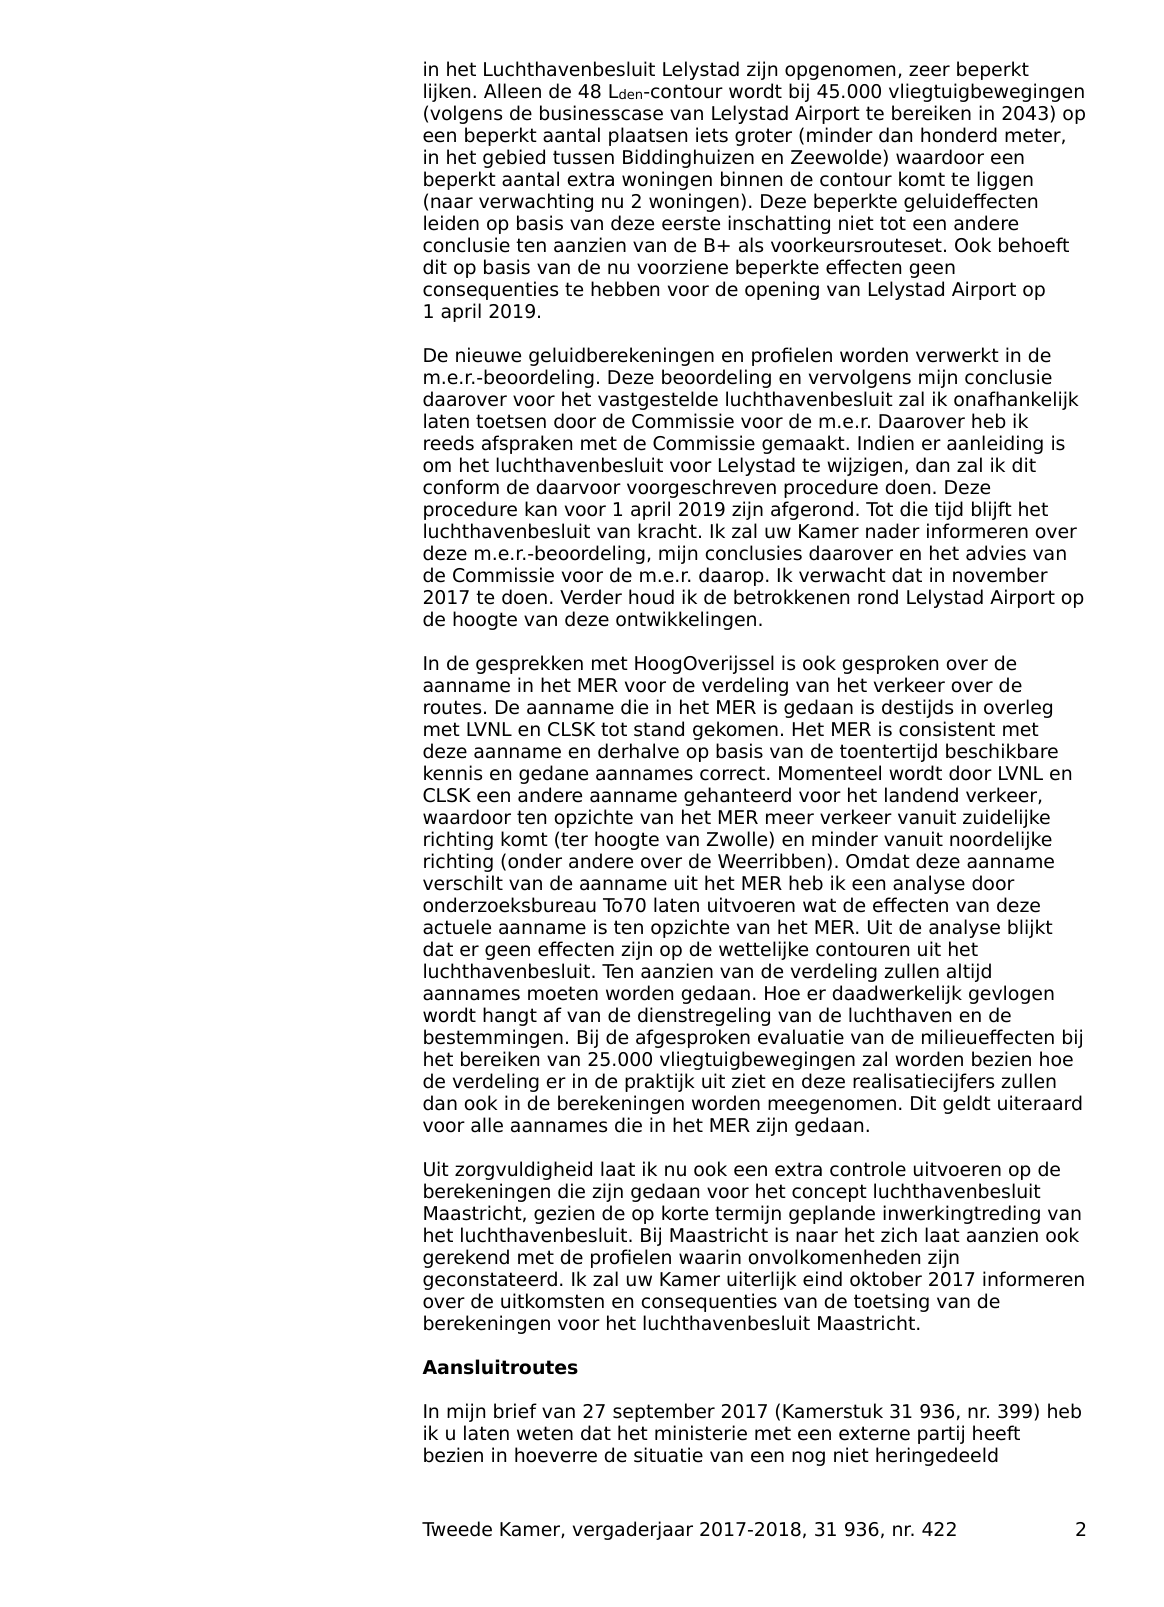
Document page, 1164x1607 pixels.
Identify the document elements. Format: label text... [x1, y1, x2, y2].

text Uit zorgvuldigheid laat ik nu ook een extra controle uitvoeren op de berekeningen die zijn gedaan voor het concept luchthavenbesluit Maastricht, gezien de op korte termijn geplande inwerkingtreding van het luchthavenbesluit. Bij Maastricht is naar het zich laat aanzien ook gerekend met de profielen waarin onvolkomenheden zijn geconstateerd. Ik zal uw Kamer uiterlijk eind oktober 2017 informeren over de uitkomsten en consequenties van de toetsing van de berekeningen voor het luchthavenbesluit Maastricht. [422, 1159, 1087, 1334]
text In mijn brief van 27 september 2017 (Kamerstuk 31 936, nr. 399) heb ik u laten weten dat het ministerie met een externe partij heeft bezien in hoeverre de situatie van een nog niet heringedeeld [422, 1401, 1087, 1467]
text in het Luchthavenbesluit Lelystad zijn opgenomen, zeer beperkt lijken. Alleen de 48 Lden-contour wordt bij 45.000 vliegtuigbewegingen (volgens de businesscase van Lelystad Airport te bereiken in 2043) op een beperkt aantal plaatsen iets groter (minder dan honderd meter, in het gebied tussen Biddinghuizen en Zeewolde) waardoor een beperkt aantal extra woningen binnen de contour komt te liggen (naar verwachting nu 2 woningen). Deze beperkte geluideffecten leiden op basis van deze eerste inschatting niet tot een andere conclusie ten aanzien van de B+ als voorkeursrouteset. Ook behoeft dit op basis van de nu voorziene beperkte effecten geen consequenties te hebben voor de opening van Lelystad Airport op 1 april 2019. [422, 59, 1087, 323]
text In de gesprekken met HoogOverijssel is ook gesproken over de aanname in het MER voor de verdeling van het verkeer over de routes. De aanname die in het MER is gedaan is destijds in overleg met LVNL en CLSK tot stand gekomen. Het MER is consistent met deze aanname en derhalve op basis van de toentertijd beschikbare kennis en gedane aannames correct. Momenteel wordt door LVNL en CLSK een andere aanname gehanteerd voor het landend verkeer, waardoor ten opzichte van het MER meer verkeer vanuit zuidelijke richting komt (ter hoogte van Zwolle) en minder vanuit noordelijke richting (onder andere over de Weerribben). Omdat deze aanname verschilt van de aanname uit het MER heb ik een analyse door onderzoeksbureau To70 laten uitvoeren wat de effecten van deze actuele aanname is ten opzichte van het MER. Uit de analyse blijkt dat er geen effecten zijn op de wettelijke contouren uit het luchthavenbesluit. Ten aanzien van de verdeling zullen altijd aannames moeten worden gedaan. Hoe er daadwerkelijk gevlogen wordt hangt af van de dienstregeling van de luchthaven en de bestemmingen. Bij de afgesproken evaluatie van de milieueffecten bij het bereiken van 25.000 vliegtuigbewegingen zal worden bezien hoe de verdeling er in de praktijk uit ziet en deze realisatiecijfers zullen dan ook in de berekeningen worden meegenomen. Dit geldt uiteraard voor alle aannames die in het MER zijn gedaan. [422, 653, 1087, 1136]
text De nieuwe geluidberekeningen en profielen worden verwerkt in de m.e.r.-beoordeling. Deze beoordeling en vervolgens mijn conclusie daarover voor het vastgestelde luchthavenbesluit zal ik onafhankelijk laten toetsen door de Commissie voor de m.e.r. Daarover heb ik reeds afspraken met de Commissie gemaakt. Indien er aanleiding is om het luchthavenbesluit voor Lelystad te wijzigen, dan zal ik dit conform de daarvoor voorgeschreven procedure doen. Deze procedure kan voor 1 april 2019 zijn afgerond. Tot die tijd blijft het luchthavenbesluit van kracht. Ik zal uw Kamer nader informeren over deze m.e.r.-beoordeling, mijn conclusies daarover en het advies van de Commissie voor de m.e.r. daarop. Ik verwacht dat in november 2017 te doen. Verder houd ik de betrokkenen rond Lelystad Airport op de hoogte van deze ontwikkelingen. [422, 345, 1087, 631]
subtitle Aansluitroutes [422, 1357, 1087, 1379]
